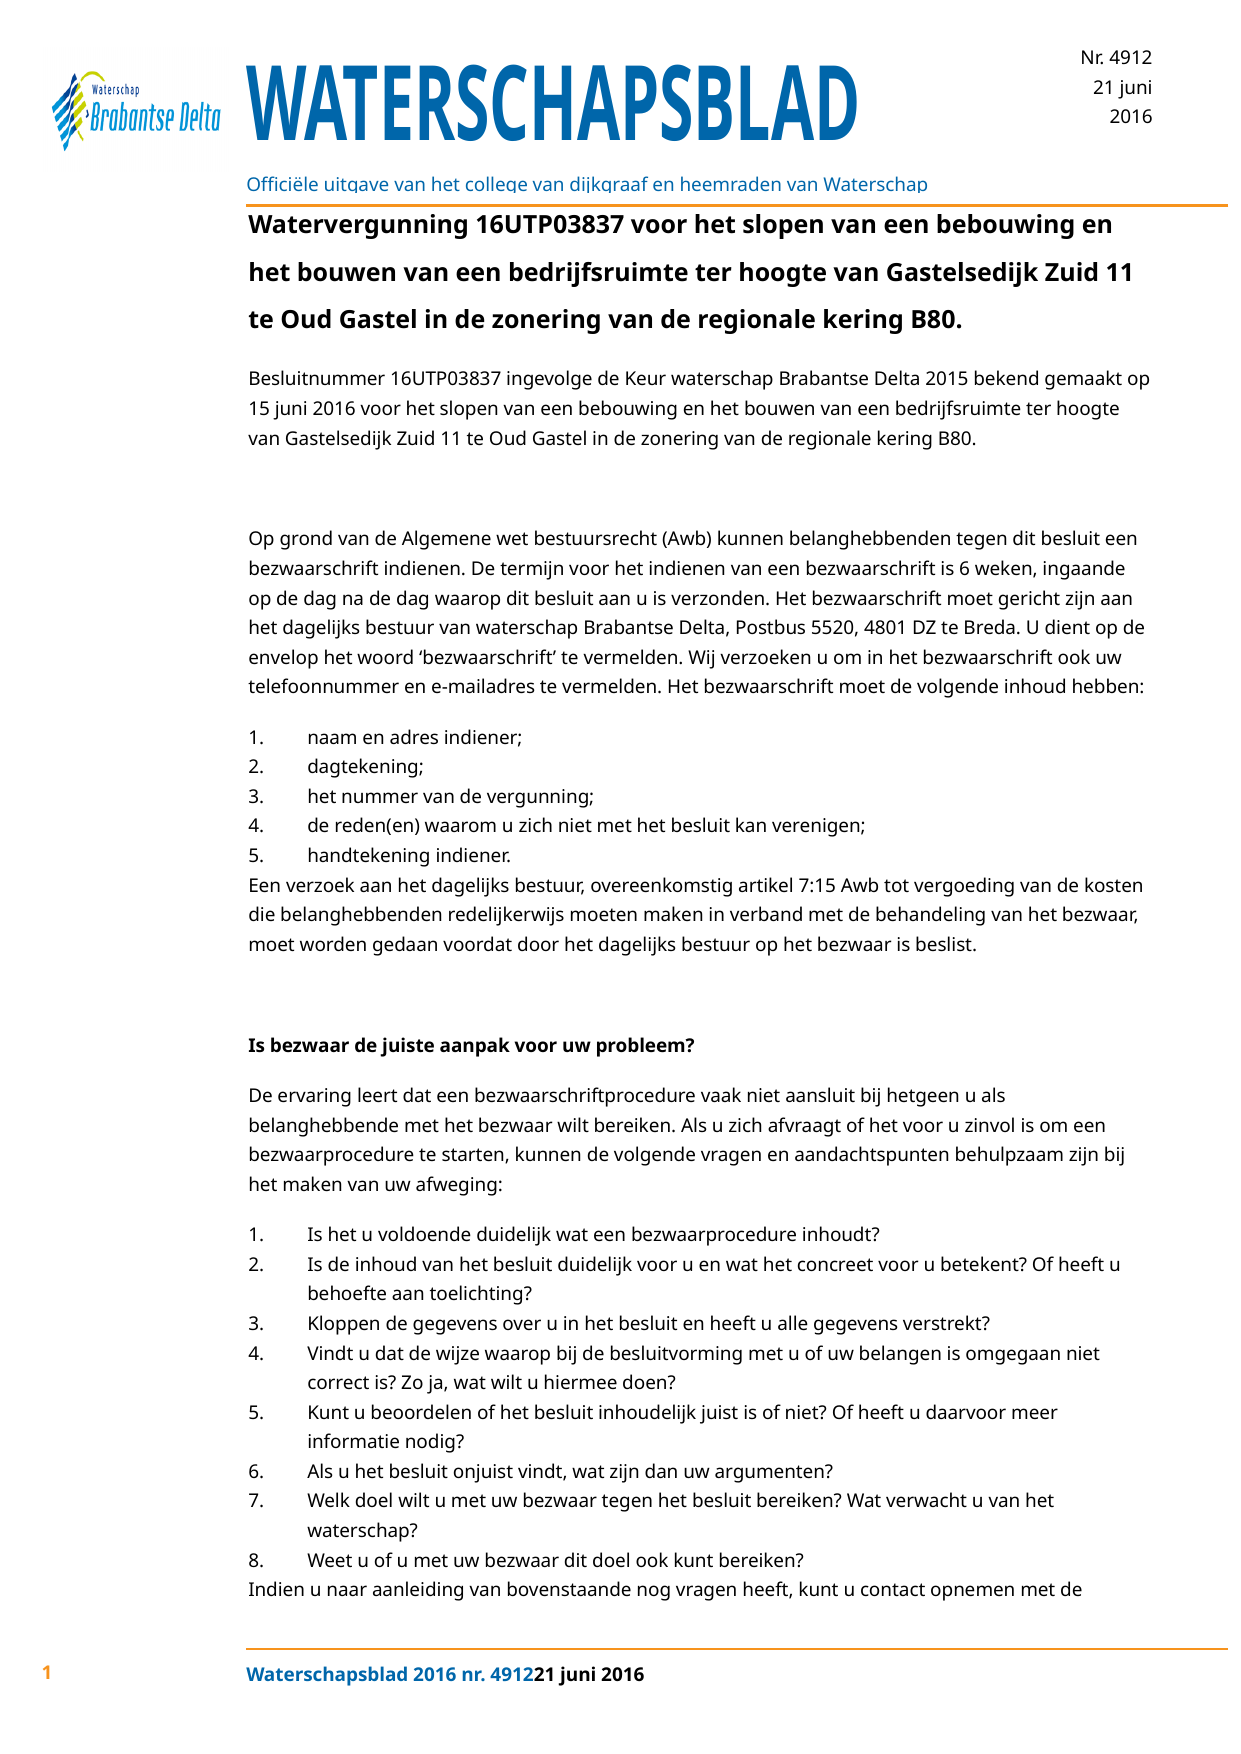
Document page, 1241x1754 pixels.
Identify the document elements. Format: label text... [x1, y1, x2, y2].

list Kloppen de gegevens over u in het besluit en heeft u alle gegevens verstrekt? [248, 1310, 1152, 1336]
list Is het u voldoende duidelijk wat een bezwaarprocedure inhoudt? [248, 1221, 1152, 1247]
text Een verzoek aan het dagelijks bestuur, overeenkomstig artikel 7:15 Awb tot vergoeding van de kosten die belanghebbenden redelijkerwijs moeten maken in verband met de behandeling van het bezwaar, moet worden gedaan voordat door het dagelijks bestuur op het bezwaar is beslist. [248, 872, 1152, 957]
list Vindt u dat de wijze waarop bij de besluitvorming met u of uw belangen is omgegaan niet correct is? Zo ja, wat wilt u hiermee doen? [248, 1340, 1152, 1395]
list Is de inhoud van het besluit duidelijk voor u en wat het concreet voor u betekent? Of heeft u behoefte aan toelichting? [248, 1251, 1152, 1306]
text Is bezwaar de juiste aanpak voor uw probleem? [248, 1032, 1152, 1057]
list Als u het besluit onjuist vindt, wat zijn dan uw argumenten? [248, 1458, 1152, 1484]
list Welk doel wilt u met uw bezwaar tegen het besluit bereiken? Wat verwacht u van het waterschap? [248, 1488, 1152, 1543]
text Op grond van de Algemene wet bestuursrecht (Awb) kunnen belanghebbenden tegen dit besluit een bezwaarschrift indienen. De termijn voor het indienen van een bezwaarschrift is 6 weken, ingaande op de dag na de dag waarop dit besluit aan u is verzonden. Het bezwaarschrift moet gericht zijn aan het dagelijks bestuur van waterschap Brabantse Delta, Postbus 5520, 4801 DZ te Breda. U dient op de envelop het woord ‘bezwaarschrift’ te vermelden. Wij verzoeken u om in het bezwaarschrift ook uw telefoonnummer en e‑mailadres te vermelden. Het bezwaarschrift moet de volgende inhoud hebben: [248, 526, 1152, 699]
list naam en adres indiener; [248, 724, 1152, 749]
text Besluitnummer 16UTP03837 ingevolge de Keur waterschap Brabantse Delta 2015 bekend gemaakt op 15 juni 2016 voor het slopen van een bebouwing en het bouwen van een bedrijfsruimte ter hoogte van Gastelsedijk Zuid 11 te Oud Gastel in de zonering van de regionale kering B80. [248, 366, 1152, 450]
text Indien u naar aanleiding van bovenstaande nog vragen heeft, kunt u contact opnemen met de [248, 1576, 1152, 1602]
list Weet u of u met uw bezwaar dit doel ook kunt bereiken? [248, 1547, 1152, 1572]
list Kunt u beoordelen of het besluit inhoudelijk juist is of niet? Of heeft u daarvoor meer informatie nodig? [248, 1399, 1152, 1454]
list de reden(en) waarom u zich niet met het besluit kan verenigen; [248, 813, 1152, 838]
text De ervaring leert dat een bezwaarschriftprocedure vaak niet aansluit bij hetgeen u als belanghebbende met het bezwaar wilt bereiken. Als u zich afvraagt of het voor u zinvol is om een bezwaarprocedure te starten, kunnen de volgende vragen en aandachtspunten behulpzaam zijn bij het maken van uw afweging: [248, 1082, 1152, 1197]
list het nummer van de vergunning; [248, 783, 1152, 809]
text Watervergunning 16UTP03837 voor het slopen van een bebouwing en het bouwen van een bedrijfsruimte ter hoogte van Gastelsedijk Zuid 11 te Oud Gastel in de zonering van de regionale kering B80. [248, 207, 1152, 336]
picture [41, 47, 231, 172]
list dagtekening; [248, 753, 1152, 779]
list handtekening indiener. [248, 842, 1152, 868]
